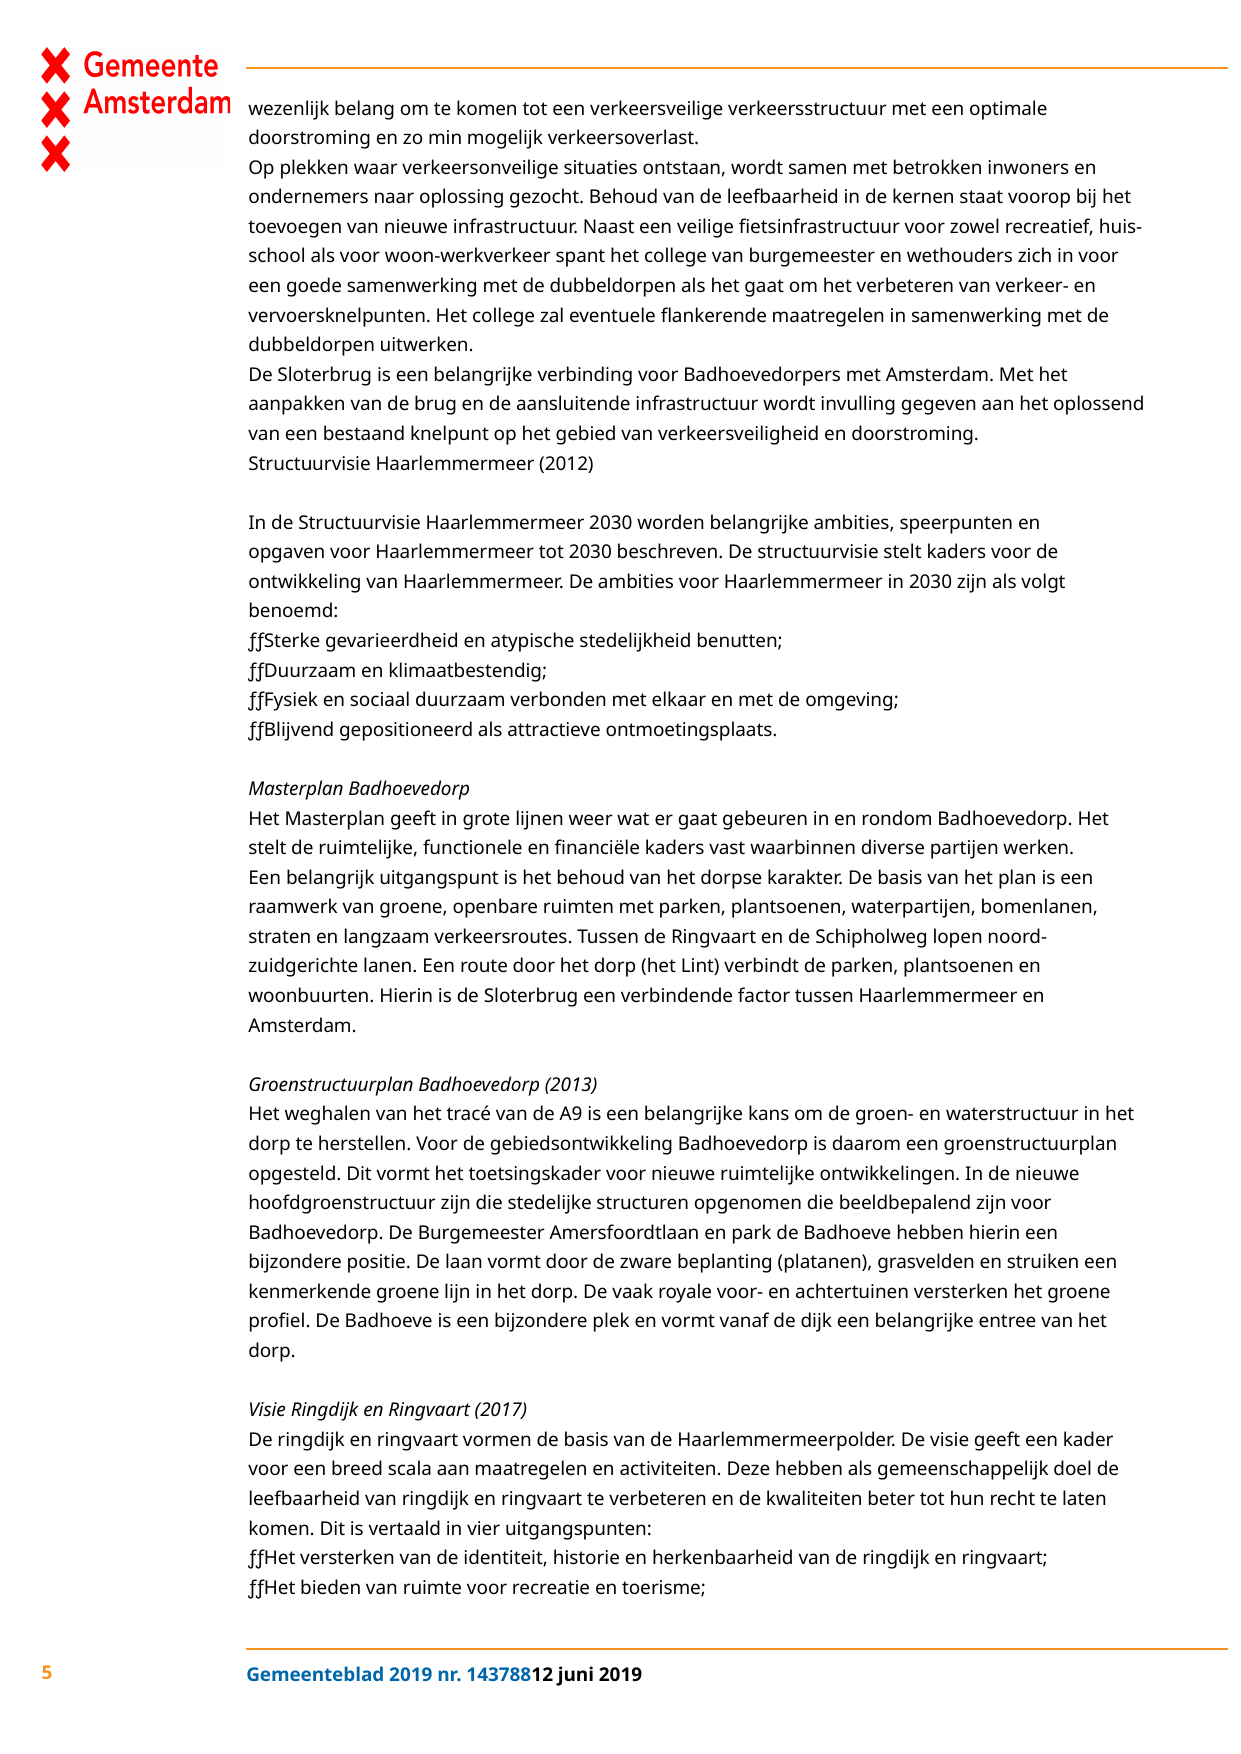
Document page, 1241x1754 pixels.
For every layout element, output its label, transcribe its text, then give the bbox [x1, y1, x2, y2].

text Visie Ringdijk en Ringvaart (2017) [248, 1396, 1152, 1422]
picture [41, 47, 231, 172]
text ontwikkeling van Haarlemmermeer. De ambities voor Haarlemmermeer in 2030 zijn als volgt benoemd: [248, 568, 1152, 623]
text De ringdijk en ringvaart vormen de basis van de Haarlemmermeerpolder. De visie geeft een kader voor een breed scala aan maatregelen en activiteiten. Deze hebben als gemeenschappelijk doel de leefbaarheid van ringdijk en ringvaart te verbeteren en de kwaliteiten beter tot hun recht te laten komen. Dit is vertaald in vier uitgangspunten: [248, 1426, 1152, 1541]
text opgaven voor Haarlemmermeer tot 2030 beschreven. De structuurvisie stelt kaders voor de [248, 538, 1152, 564]
text ƒƒHet bieden van ruimte voor recreatie en toerisme; [248, 1574, 1152, 1600]
text ƒƒFysiek en sociaal duurzaam verbonden met elkaar en met de omgeving; [248, 686, 1152, 712]
text ƒƒSterke gevarieerdheid en atypische stedelijkheid benutten; [248, 627, 1152, 653]
text Masterplan Badhoevedorp [248, 775, 1152, 801]
text ƒƒHet versterken van de identiteit, historie en herkenbaarheid van de ringdijk en ringvaart; [248, 1544, 1152, 1570]
text wezenlijk belang om te komen tot een verkeersveilige verkeersstructuur met een optimale doorstroming en zo min mogelijk verkeersoverlast. [248, 95, 1152, 150]
text De Sloterbrug is een belangrijke verbinding voor Badhoevedorpers met Amsterdam. Met het aanpakken van de brug en de aansluitende infrastructuur wordt invulling gegeven aan het oplossend van een bestaand knelpunt op het gebied van verkeersveiligheid en doorstroming. [248, 361, 1152, 446]
text Het Masterplan geeft in grote lijnen weer wat er gaat gebeuren in en rondom Badhoevedorp. Het stelt de ruimtelijke, functionele en financiële kaders vast waarbinnen diverse partijen werken. [248, 805, 1152, 860]
text Groenstructuurplan Badhoevedorp (2013) [248, 1071, 1152, 1097]
text ƒƒDuurzaam en klimaatbestendig; [248, 657, 1152, 683]
text Het weghalen van het tracé van de A9 is een belangrijke kans om de groen- en waterstructuur in het dorp te herstellen. Voor de gebiedsontwikkeling Badhoevedorp is daarom een groenstructuurplan opgesteld. Dit vormt het toetsingskader voor nieuwe ruimtelijke ontwikkelingen. In de nieuwe hoofdgroenstructuur zijn die stedelijke structuren opgenomen die beeldbepalend zijn voor Badhoevedorp. De Burgemeester Amersfoordtlaan en park de Badhoeve hebben hierin een bijzondere positie. De laan vormt door de zware beplanting (platanen), grasvelden en struiken een kenmerkende groene lijn in het dorp. De vaak royale voor- en achtertuinen versterken het groene profiel. De Badhoeve is een bijzondere plek en vormt vanaf de dijk een belangrijke entree van het dorp. [248, 1101, 1152, 1363]
text Een belangrijk uitgangspunt is het behoud van het dorpse karakter. De basis van het plan is een raamwerk van groene, openbare ruimten met parken, plantsoenen, waterpartijen, bomenlanen, straten en langzaam verkeersroutes. Tussen de Ringvaart en de Schipholweg lopen noord- zuidgerichte lanen. Een route door het dorp (het Lint) verbindt de parken, plantsoenen en woonbuurten. Hierin is de Sloterbrug een verbindende factor tussen Haarlemmermeer en Amsterdam. [248, 864, 1152, 1038]
text Op plekken waar verkeersonveilige situaties ontstaan, wordt samen met betrokken inwoners en ondernemers naar oplossing gezocht. Behoud van de leefbaarheid in de kernen staat voorop bij het toevoegen van nieuwe infrastructuur. Naast een veilige fietsinfrastructuur voor zowel recreatief, huis-school als voor woon-werkverkeer spant het college van burgemeester en wethouders zich in voor een goede samenwerking met de dubbeldorpen als het gaat om het verbeteren van verkeer- en vervoersknelpunten. Het college zal eventuele flankerende maatregelen in samenwerking met de dubbeldorpen uitwerken. [248, 154, 1152, 357]
text ƒƒBlijvend gepositioneerd als attractieve ontmoetingsplaats. [248, 716, 1152, 742]
text Structuurvisie Haarlemmermeer (2012) [248, 450, 1152, 476]
text In de Structuurvisie Haarlemmermeer 2030 worden belangrijke ambities, speerpunten en [248, 509, 1152, 535]
